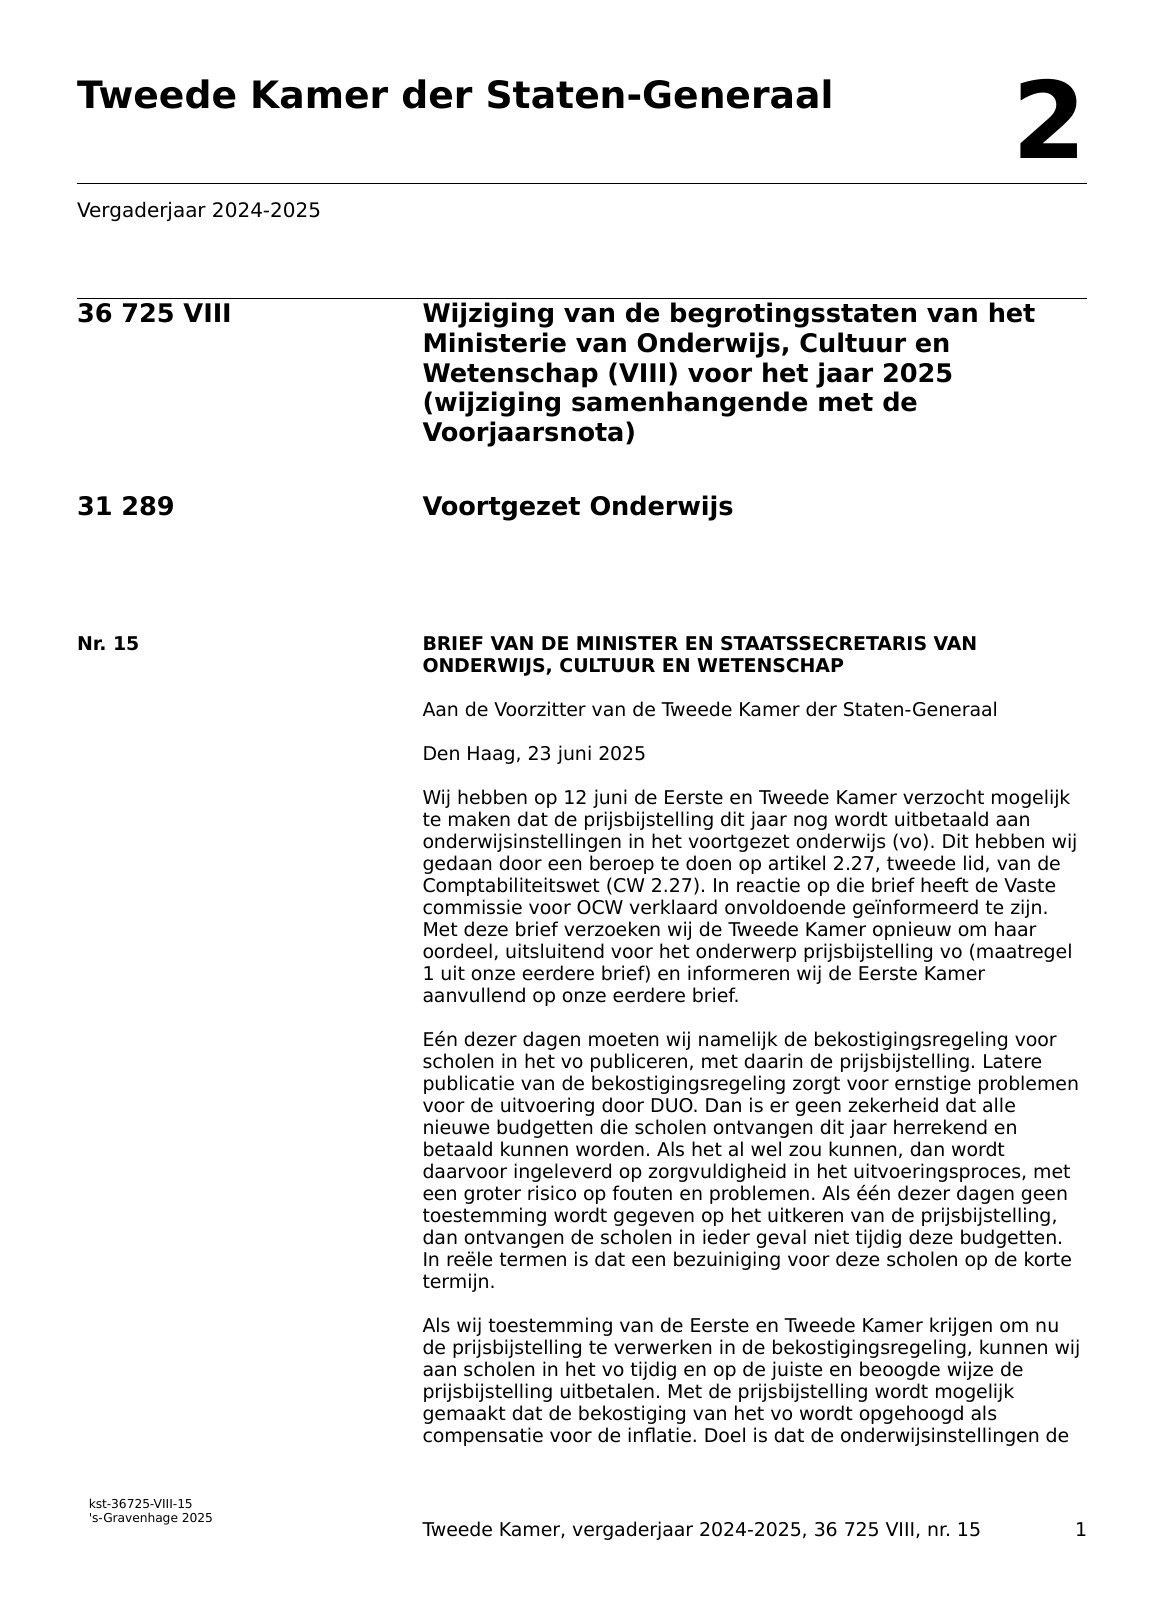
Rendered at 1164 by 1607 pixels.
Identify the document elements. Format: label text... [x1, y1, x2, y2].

text Aan de Voorzitter van de Tweede Kamer der Staten-Generaal [422, 699, 1087, 721]
text Eén dezer dagen moeten wij namelijk de bekostigingsregeling voor scholen in het vo publiceren, met daarin de prijsbijstelling. Latere publicatie van de bekostigingsregeling zorgt voor ernstige problemen voor de uitvoering door DUO. Dan is er geen zekerheid dat alle nieuwe budgetten die scholen ontvangen dit jaar herrekend en betaald kunnen worden. Als het al wel zou kunnen, dan wordt daarvoor ingeleverd op zorgvuldigheid in het uitvoeringsproces, met een groter risico op fouten en problemen. Als één dezer dagen geen toestemming wordt gegeven op het uitkeren van de prijsbijstelling, dan ontvangen de scholen in ieder geval niet tijdig deze budgetten. In reële termen is dat een bezuiniging voor deze scholen op de korte termijn. [422, 1029, 1087, 1293]
subtitle 36 725 VIII Wijziging van de begrotingsstaten van het Ministerie van Onderwijs, Cultuur en Wetenschap (VIII) voor het jaar 2025 (wijziging samenhangende met de Voorjaarsnota) [77, 299, 1087, 447]
text Den Haag, 23 juni 2025 [422, 743, 1087, 765]
text Wij hebben op 12 juni de Eerste en Tweede Kamer verzocht mogelijk te maken dat de prijsbijstelling dit jaar nog wordt uitbetaald aan onderwijsinstellingen in het voortgezet onderwijs (vo). Dit hebben wij gedaan door een beroep te doen op artikel 2.27, tweede lid, van de Comptabiliteitswet (CW 2.27). In reactie op die brief heeft de Vaste commissie voor OCW verklaard onvoldoende geïnformeerd te zijn. Met deze brief verzoeken wij de Tweede Kamer opnieuw om haar oordeel, uitsluitend voor het onderwerp prijsbijstelling vo (maatregel 1 uit onze eerdere brief) en informeren wij de Eerste Kamer aanvullend op onze eerdere brief. [422, 787, 1087, 1007]
table_cell Vergaderjaar 2024-2025 [77, 184, 1087, 298]
subtitle Nr. 15 BRIEF VAN DE MINISTER EN STAATSSECRETARIS VAN ONDERWIJS, CULTUUR EN WETENSCHAP [77, 632, 1087, 676]
table_header 2 [886, 59, 1087, 183]
table_header Tweede Kamer der Staten-Generaal [77, 59, 886, 183]
text 's-Gravenhage 2025 [88, 1511, 323, 1525]
text kst-36725-VIII-15 [88, 1497, 323, 1511]
text Als wij toestemming van de Eerste en Tweede Kamer krijgen om nu de prijsbijstelling te verwerken in de bekostigingsregeling, kunnen wij aan scholen in het vo tijdig en op de juiste en beoogde wijze de prijsbijstelling uitbetalen. Met de prijsbijstelling wordt mogelijk gemaakt dat de bekostiging van het vo wordt opgehoogd als compensatie voor de inflatie. Doel is dat de onderwijsinstellingen de [422, 1315, 1087, 1447]
subtitle 31 289 Voortgezet Onderwijs [77, 492, 1087, 521]
